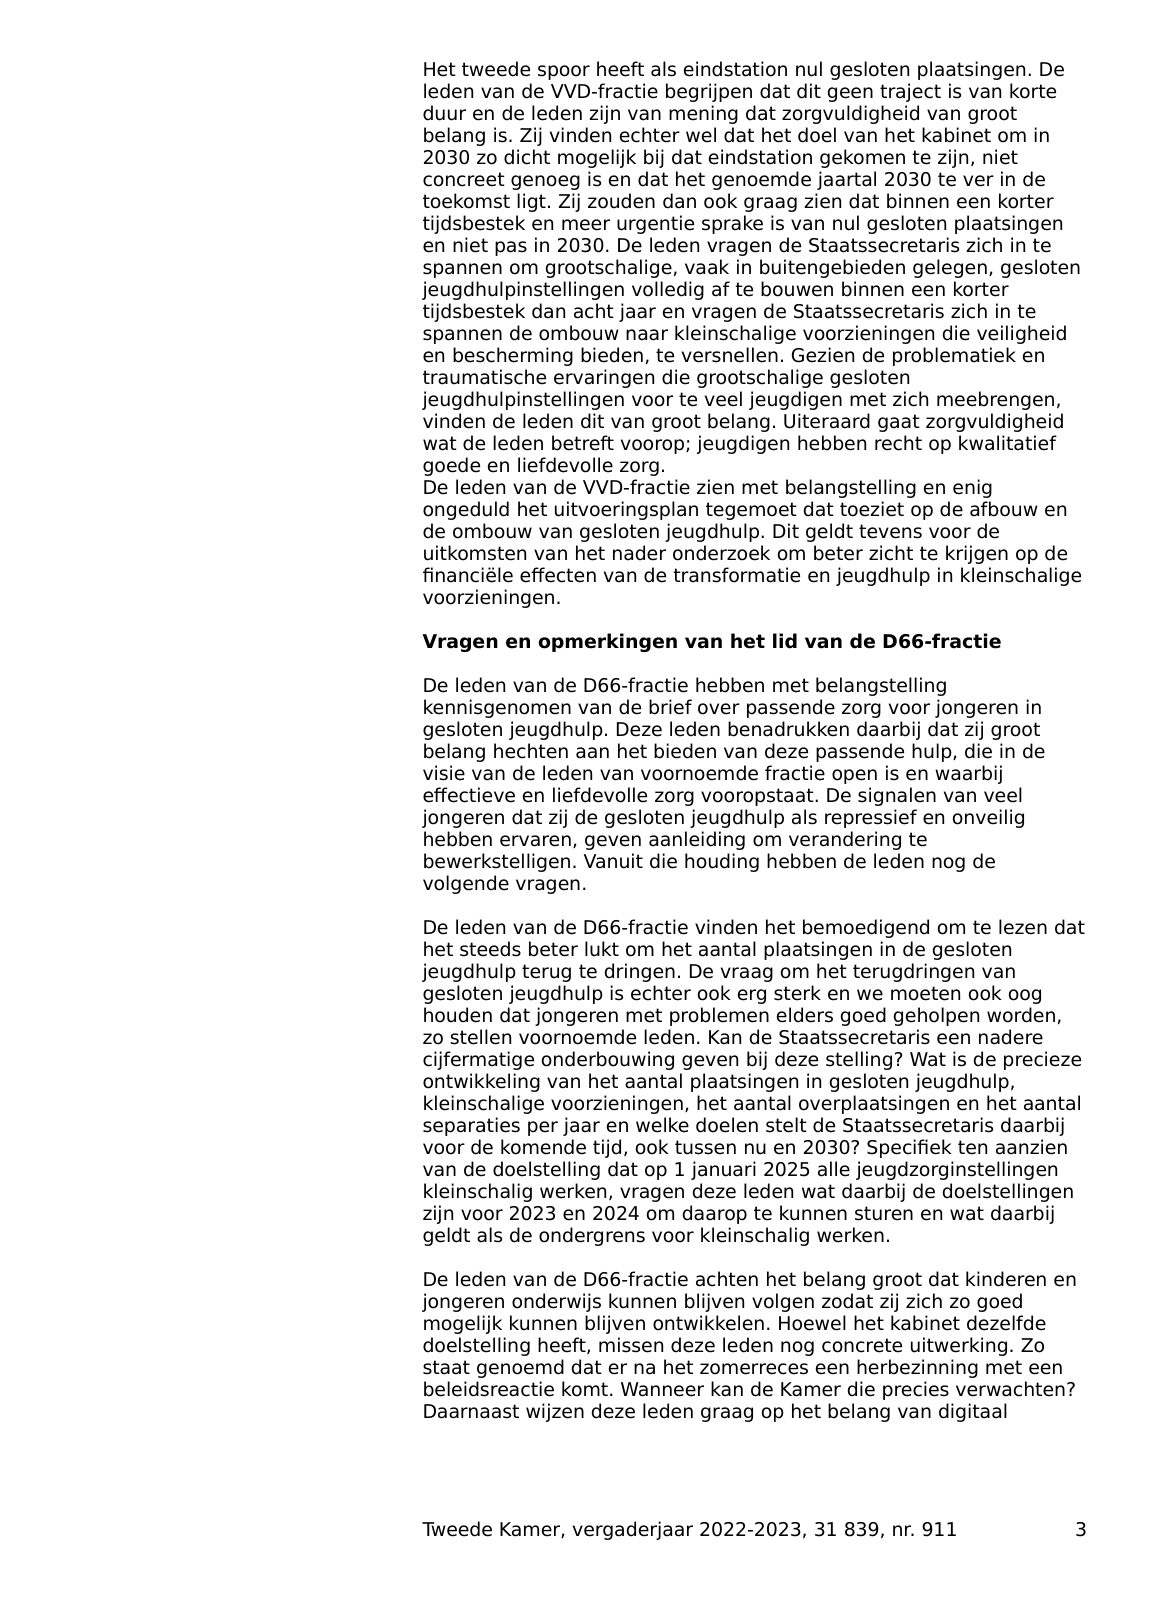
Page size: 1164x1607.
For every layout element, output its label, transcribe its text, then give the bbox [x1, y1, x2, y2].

text De leden van de VVD-fractie zien met belangstelling en enig ongeduld het uitvoeringsplan tegemoet dat toeziet op de afbouw en de ombouw van gesloten jeugdhulp. Dit geldt tevens voor de uitkomsten van het nader onderzoek om beter zicht te krijgen op de financiële effecten van de transformatie en jeugdhulp in kleinschalige voorzieningen. [422, 477, 1087, 608]
text De leden van de D66-fractie hebben met belangstelling kennisgenomen van de brief over passende zorg voor jongeren in gesloten jeugdhulp. Deze leden benadrukken daarbij dat zij groot belang hechten aan het bieden van deze passende hulp, die in de visie van de leden van voornoemde fractie open is en waarbij effectieve en liefdevolle zorg vooropstaat. De signalen van veel jongeren dat zij de gesloten jeugdhulp als repressief en onveilig hebben ervaren, geven aanleiding om verandering te bewerkstelligen. Vanuit die houding hebben de leden nog de volgende vragen. [422, 675, 1087, 895]
text De leden van de D66-fractie vinden het bemoedigend om te lezen dat het steeds beter lukt om het aantal plaatsingen in de gesloten jeugdhulp terug te dringen. De vraag om het terugdringen van gesloten jeugdhulp is echter ook erg sterk en we moeten ook oog houden dat jongeren met problemen elders goed geholpen worden, zo stellen voornoemde leden. Kan de Staatssecretaris een nadere cijfermatige onderbouwing geven bij deze stelling? Wat is de precieze ontwikkeling van het aantal plaatsingen in gesloten jeugdhulp, kleinschalige voorzieningen, het aantal overplaatsingen en het aantal separaties per jaar en welke doelen stelt de Staatssecretaris daarbij voor de komende tijd, ook tussen nu en 2030? Specifiek ten aanzien van de doelstelling dat op 1 januari 2025 alle jeugdzorginstellingen kleinschalig werken, vragen deze leden wat daarbij de doelstellingen zijn voor 2023 en 2024 om daarop te kunnen sturen en wat daarbij geldt als de ondergrens voor kleinschalig werken. [422, 917, 1087, 1247]
text Het tweede spoor heeft als eindstation nul gesloten plaatsingen. De leden van de VVD-fractie begrijpen dat dit geen traject is van korte duur en de leden zijn van mening dat zorgvuldigheid van groot belang is. Zij vinden echter wel dat het doel van het kabinet om in 2030 zo dicht mogelijk bij dat eindstation gekomen te zijn, niet concreet genoeg is en dat het genoemde jaartal 2030 te ver in de toekomst ligt. Zij zouden dan ook graag zien dat binnen een korter tijdsbestek en meer urgentie sprake is van nul gesloten plaatsingen en niet pas in 2030. De leden vragen de Staatssecretaris zich in te spannen om grootschalige, vaak in buitengebieden gelegen, gesloten jeugdhulpinstellingen volledig af te bouwen binnen een korter tijdsbestek dan acht jaar en vragen de Staatssecretaris zich in te spannen de ombouw naar kleinschalige voorzieningen die veiligheid en bescherming bieden, te versnellen. Gezien de problematiek en traumatische ervaringen die grootschalige gesloten jeugdhulpinstellingen voor te veel jeugdigen met zich meebrengen, vinden de leden dit van groot belang. Uiteraard gaat zorgvuldigheid wat de leden betreft voorop; jeugdigen hebben recht op kwalitatief goede en liefdevolle zorg. [422, 59, 1087, 477]
text De leden van de D66-fractie achten het belang groot dat kinderen en jongeren onderwijs kunnen blijven volgen zodat zij zich zo goed mogelijk kunnen blijven ontwikkelen. Hoewel het kabinet dezelfde doelstelling heeft, missen deze leden nog concrete uitwerking. Zo staat genoemd dat er na het zomerreces een herbezinning met een beleidsreactie komt. Wanneer kan de Kamer die precies verwachten? Daarnaast wijzen deze leden graag op het belang van digitaal [422, 1269, 1087, 1423]
subtitle Vragen en opmerkingen van het lid van de D66-fractie [422, 631, 1087, 653]
